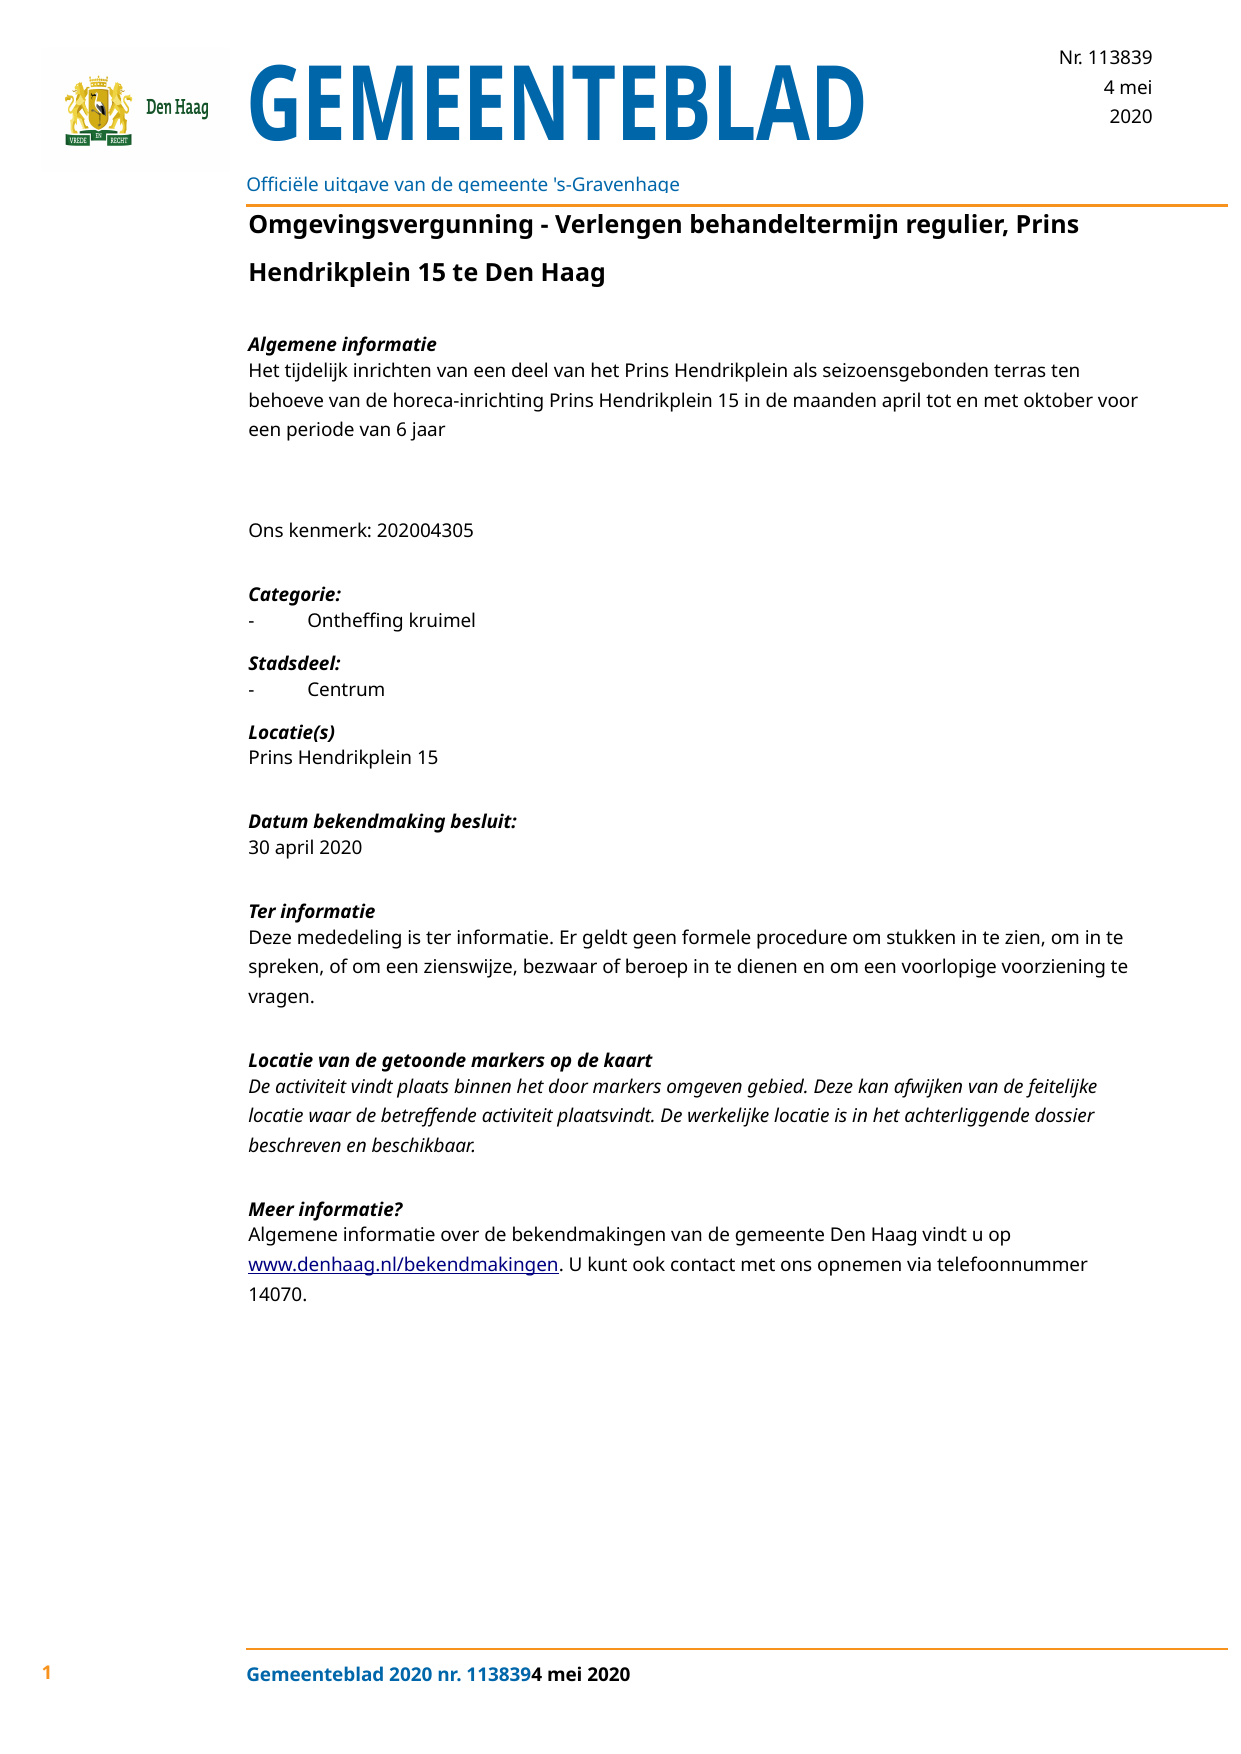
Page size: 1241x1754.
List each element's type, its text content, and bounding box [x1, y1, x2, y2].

picture [41, 47, 231, 172]
list Ontheffing kruimel [248, 607, 1152, 633]
text Prins Hendrikplein 15 [248, 744, 1152, 770]
text Algemene informatie [248, 331, 1152, 357]
text Ter informatie [248, 898, 1152, 924]
text Locatie(s) [248, 719, 1152, 744]
list Centrum [248, 676, 1152, 701]
text Meer informatie? [248, 1196, 1152, 1222]
text Algemene informatie over de bekendmakingen van de gemeente Den Haag vindt u op www.denhaag.nl/bekendmakingen. U kunt ook contact met ons opnemen via telefoonnummer 14070. [248, 1222, 1152, 1307]
text Datum bekendmaking besluit: [248, 808, 1152, 834]
text Deze mededeling is ter informatie. Er geldt geen formele procedure om stukken in te zien, om in te spreken, of om een zienswijze, bezwaar of beroep in te dienen en om een voorlopige voorziening te vragen. [248, 924, 1152, 1009]
text De activiteit vindt plaats binnen het door markers omgeven gebied. Deze kan afwijken van de feitelijke locatie waar de betreffende activiteit plaatsvindt. De werkelijke locatie is in het achterliggende dossier beschreven en beschikbaar. [248, 1073, 1152, 1158]
text Categorie: [248, 581, 1152, 607]
text 30 april 2020 [248, 834, 1152, 860]
text Ons kenmerk: 202004305 [248, 517, 1152, 543]
text Stadsdeel: [248, 650, 1152, 676]
text Locatie van de getoonde markers op de kaart [248, 1047, 1152, 1073]
text Omgevingsvergunning - Verlengen behandeltermijn regulier, Prins Hendrikplein 15 te Den Haag [248, 207, 1152, 288]
text Het tijdelijk inrichten van een deel van het Prins Hendrikplein als seizoensgebonden terras ten behoeve van de horeca-inrichting Prins Hendrikplein 15 in de maanden april tot en met oktober voor een periode van 6 jaar [248, 357, 1152, 442]
